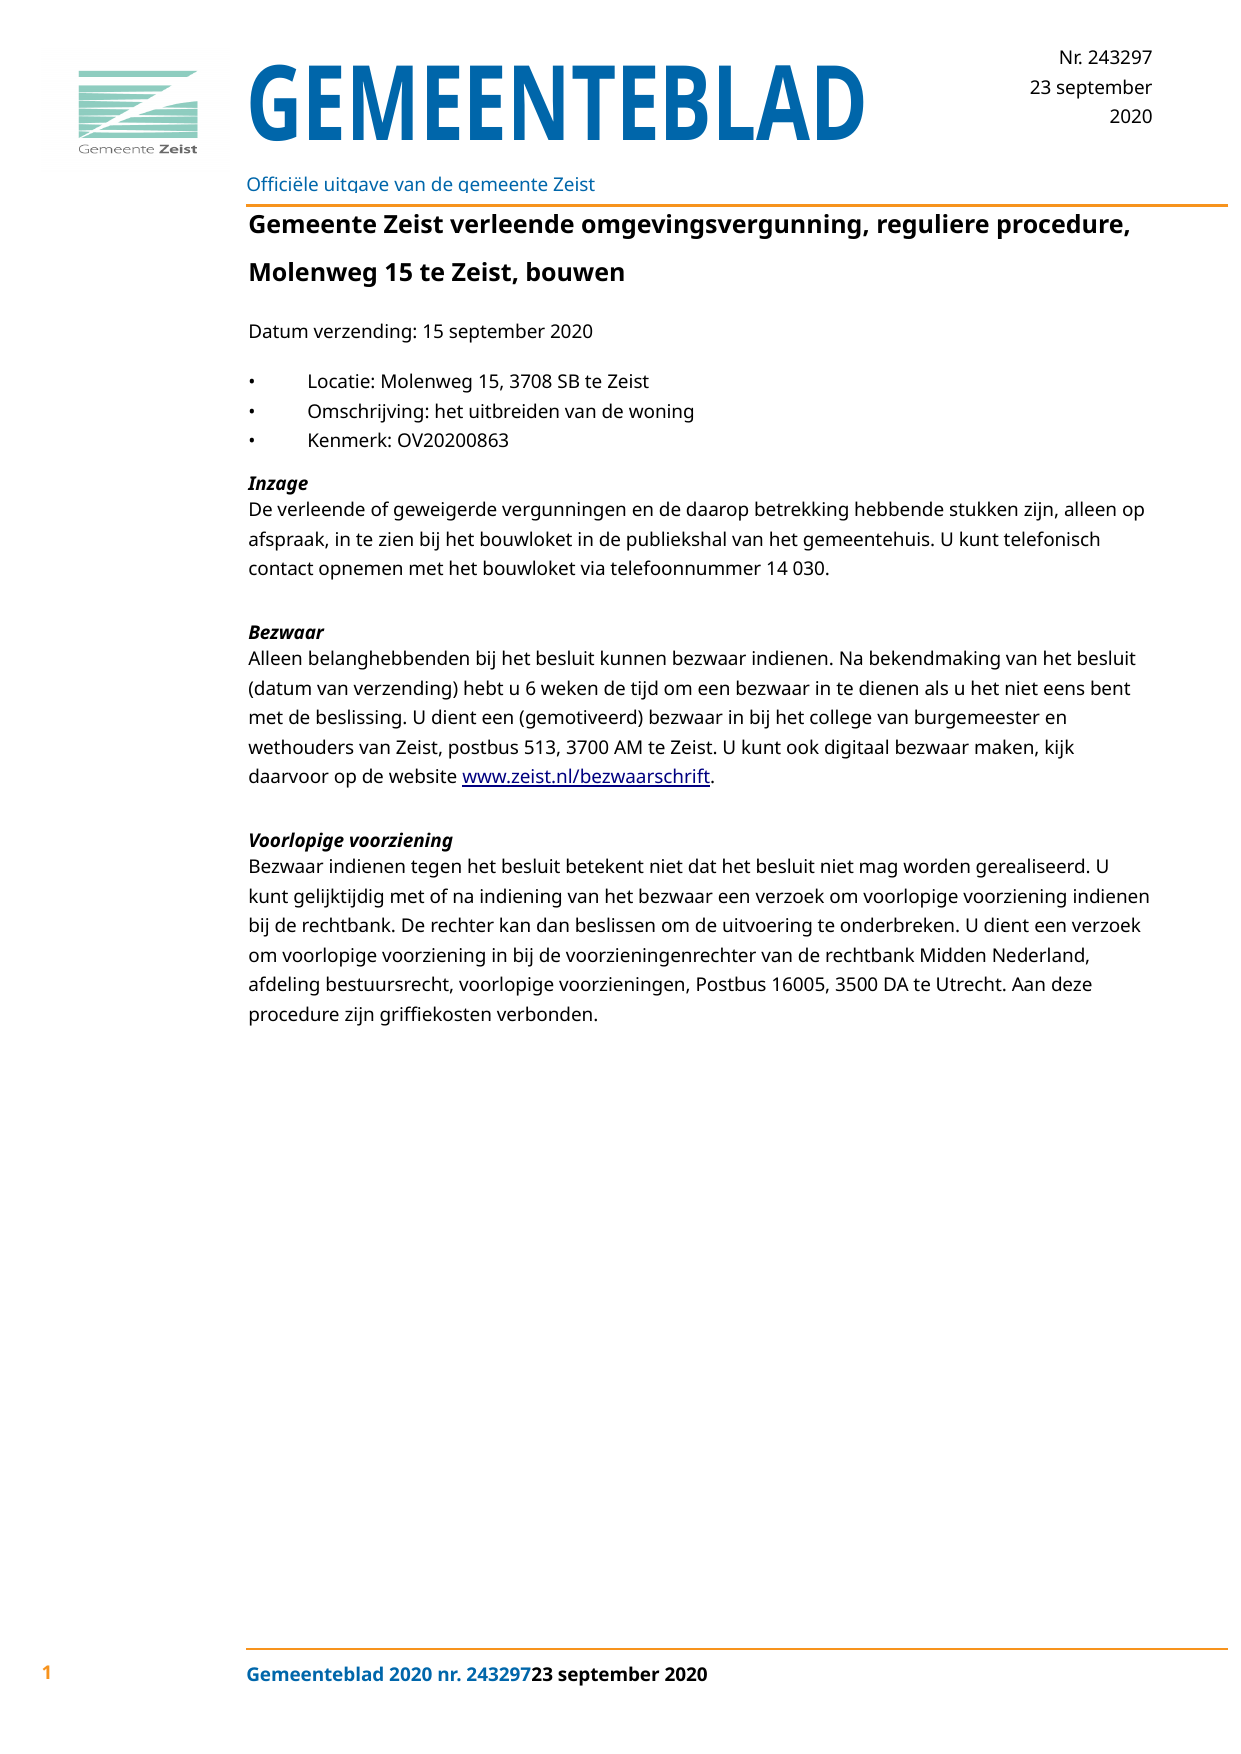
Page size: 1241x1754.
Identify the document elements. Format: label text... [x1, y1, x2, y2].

text De verleende of geweigerde vergunningen en de daarop betrekking hebbende stukken zijn, alleen op afspraak, in te zien bij het bouwloket in de publiekshal van het gemeentehuis. U kunt telefonisch contact opnemen met het bouwloket via telefoonnummer 14 030. [248, 496, 1152, 581]
list Kenmerk: OV20200863 [248, 427, 1152, 453]
picture [41, 47, 231, 172]
list Omschrijving: het uitbreiden van de woning [248, 398, 1152, 424]
list Locatie: Molenweg 15, 3708 SB te Zeist [248, 368, 1152, 394]
text Datum verzending: 15 september 2020 [248, 318, 1152, 344]
text Inzage [248, 471, 1152, 496]
text Gemeente Zeist verleende omgevingsvergunning, reguliere procedure, Molenweg 15 te Zeist, bouwen [248, 207, 1152, 288]
text Bezwaar [248, 619, 1152, 645]
text Voorlopige voorziening [248, 827, 1152, 853]
text Bezwaar indienen tegen het besluit betekent niet dat het besluit niet mag worden gerealiseerd. U kunt gelijktijdig met of na indiening van het bezwaar een verzoek om voorlopige voorziening indienen bij de rechtbank. De rechter kan dan beslissen om de uitvoering te onderbreken. U dient een verzoek om voorlopige voorziening in bij de voorzieningenrechter van de rechtbank Midden Nederland, afdeling bestuursrecht, voorlopige voorzieningen, Postbus 16005, 3500 DA te Utrecht. Aan deze procedure zijn griffiekosten verbonden. [248, 853, 1152, 1027]
text Alleen belanghebbenden bij het besluit kunnen bezwaar indienen. Na bekendmaking van het besluit (datum van verzending) hebt u 6 weken de tijd om een bezwaar in te dienen als u het niet eens bent met de beslissing. U dient een (gemotiveerd) bezwaar in bij het college van burgemeester en wethouders van Zeist, postbus 513, 3700 AM te Zeist. U kunt ook digitaal bezwaar maken, kijk daarvoor op de website www.zeist.nl/bezwaarschrift. [248, 645, 1152, 789]
